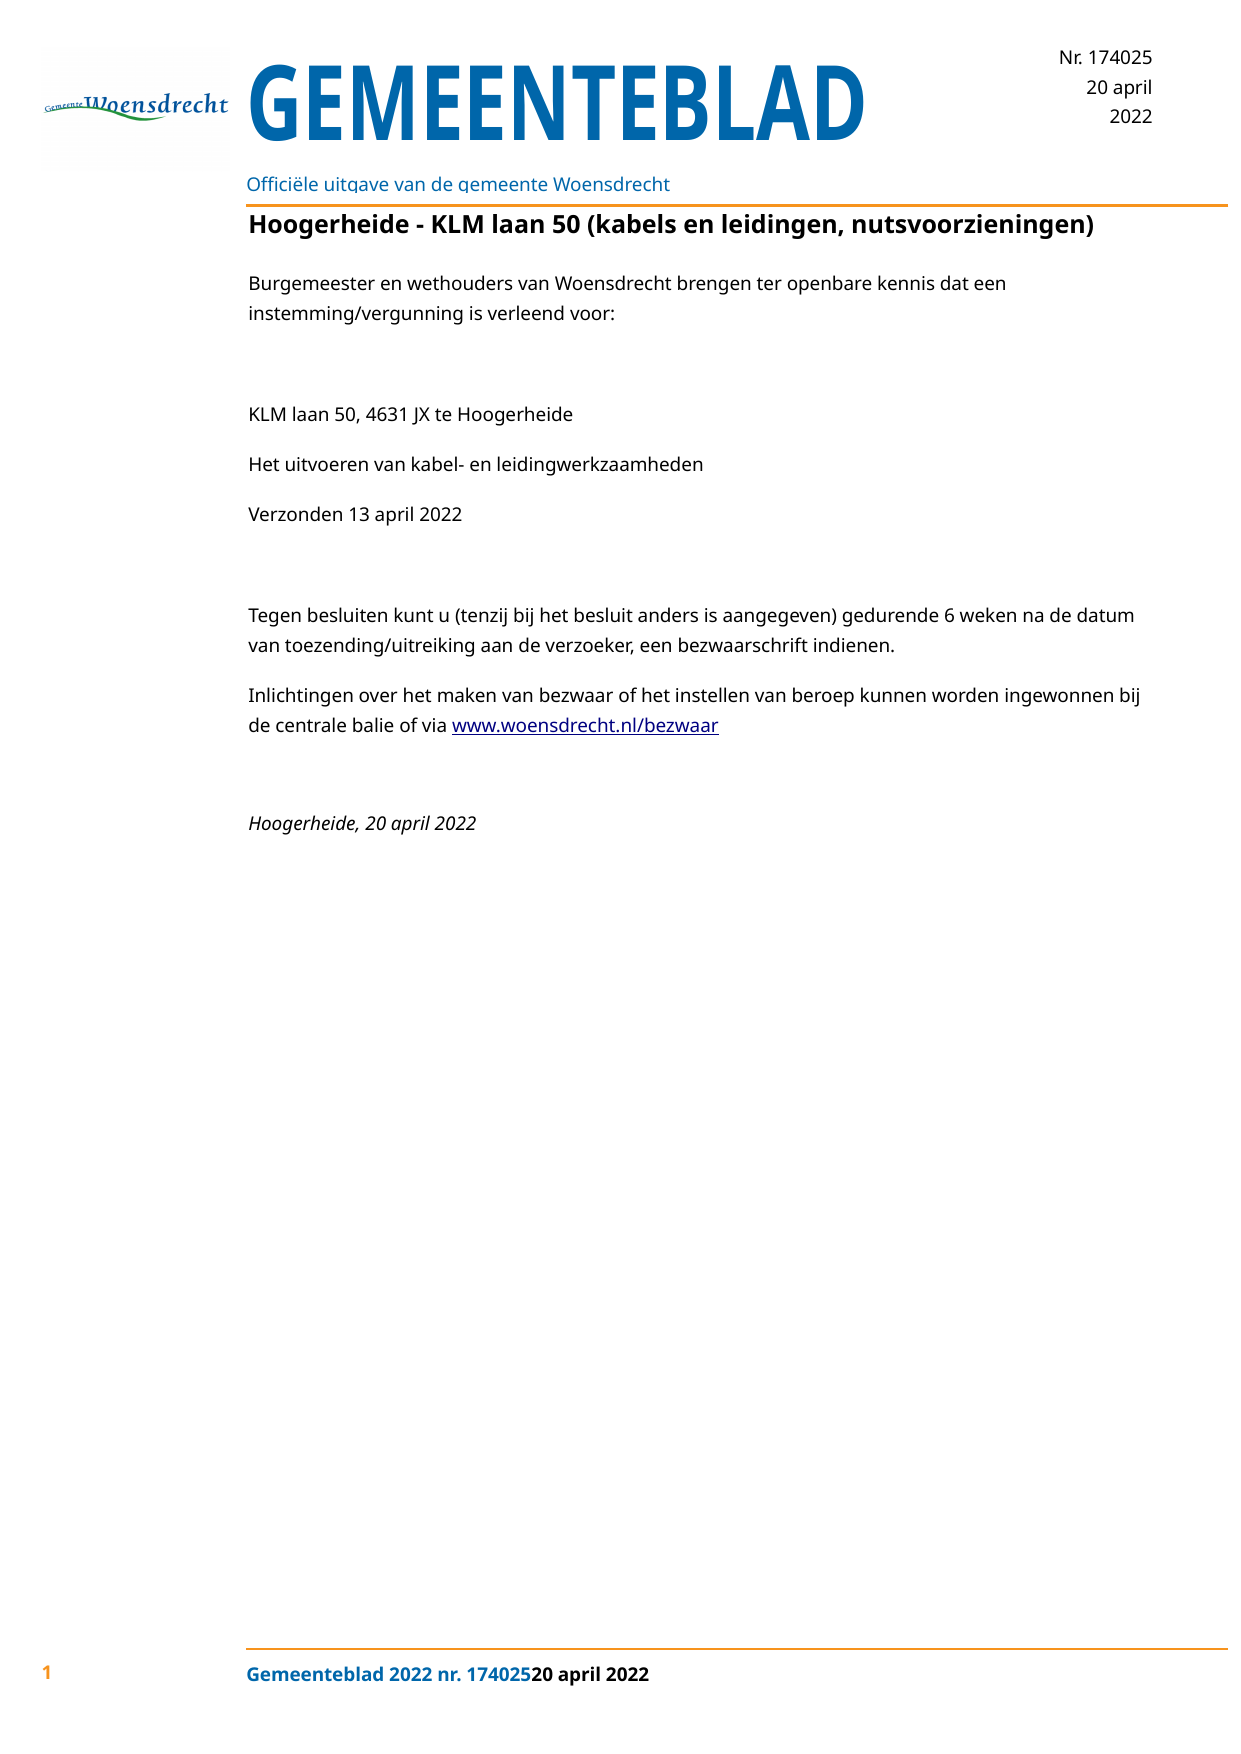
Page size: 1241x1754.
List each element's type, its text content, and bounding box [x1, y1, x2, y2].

picture [41, 47, 231, 172]
text Het uitvoeren van kabel- en leidingwerkzaamheden [248, 451, 1152, 477]
text Tegen besluiten kunt u (tenzij bij het besluit anders is aangegeven) gedurende 6 weken na de datum van toezending/uitreiking aan de verzoeker, een bezwaarschrift indienen. [248, 602, 1152, 658]
text Hoogerheide - KLM laan 50 (kabels en leidingen, nutsvoorzieningen) [248, 207, 1152, 241]
text KLM laan 50, 4631 JX te Hoogerheide [248, 401, 1152, 426]
text Hoogerheide, 20 april 2022 [248, 810, 1152, 836]
text Inlichtingen over het maken van bezwaar of het instellen van beroep kunnen worden ingewonnen bij de centrale balie of via www.woensdrecht.nl/bezwaar [248, 682, 1152, 738]
text Verzonden 13 april 2022 [248, 502, 1152, 527]
text Burgemeester en wethouders van Woensdrecht brengen ter openbare kennis dat een instemming/vergunning is verleend voor: [248, 270, 1152, 326]
